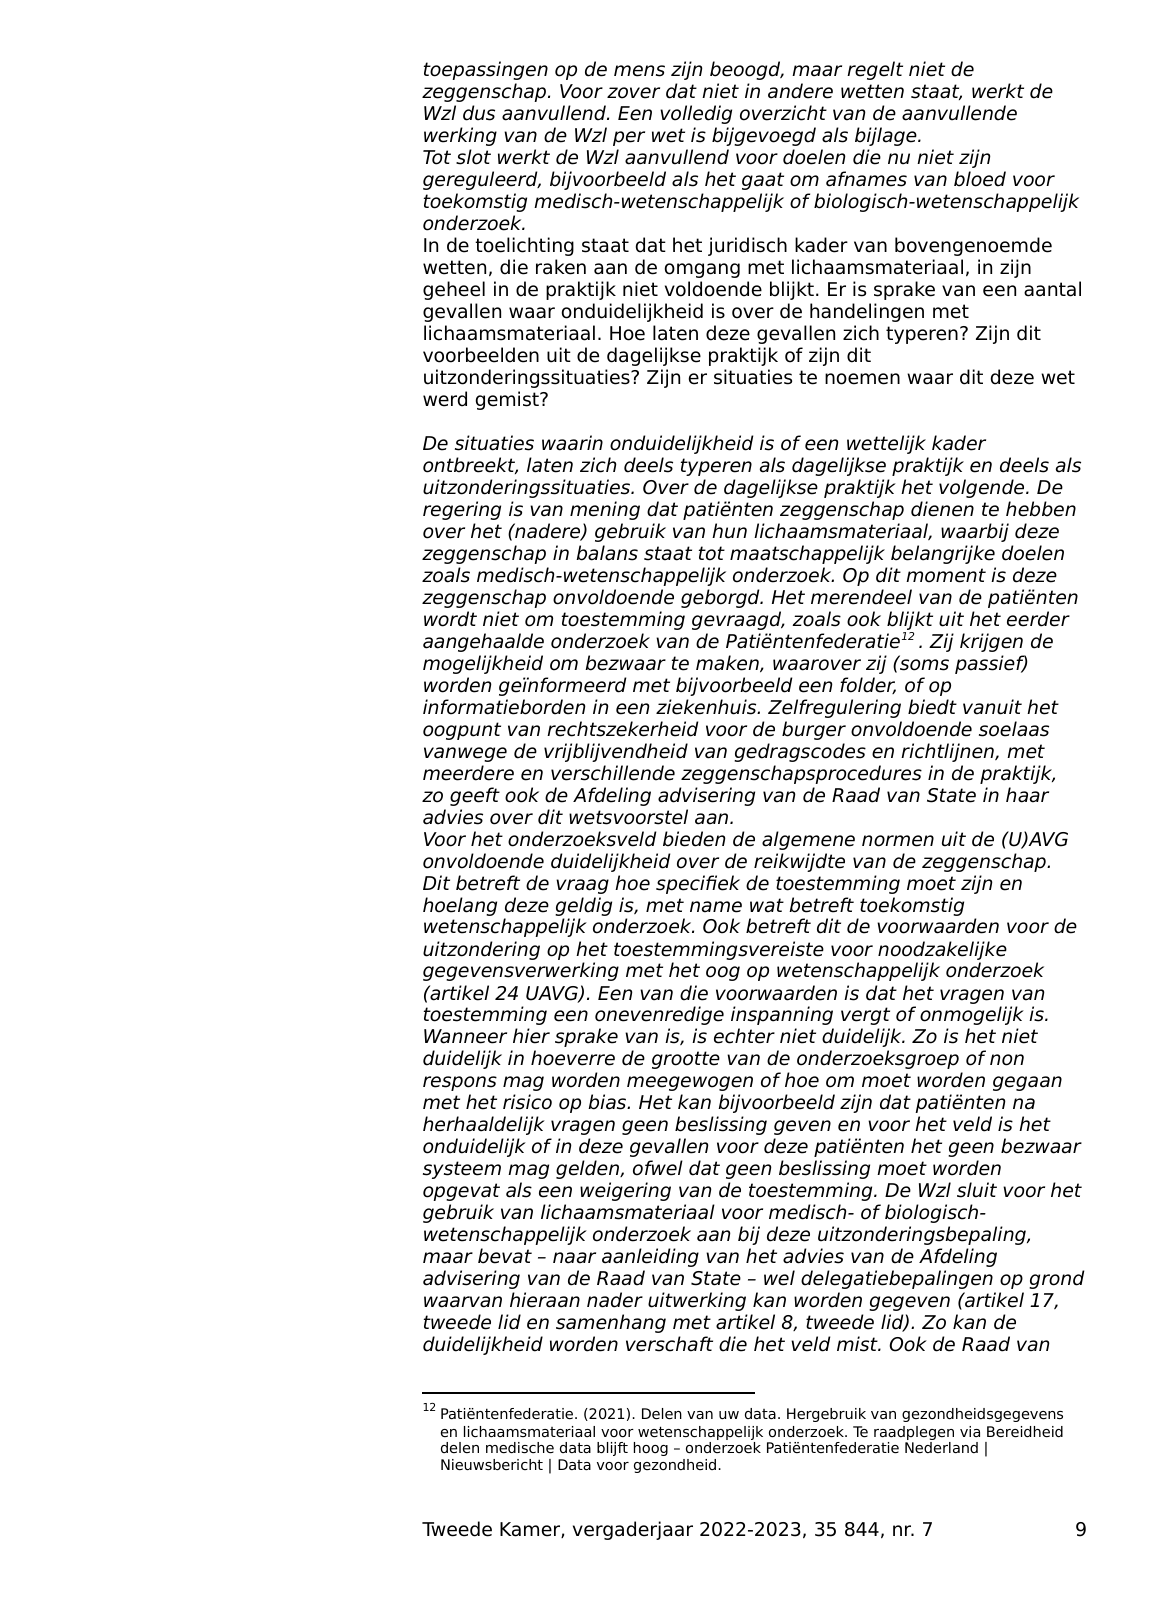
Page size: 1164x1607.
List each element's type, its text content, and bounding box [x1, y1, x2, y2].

text Patiëntenfederatie. (2021). Delen van uw data. Hergebruik van gezondheidsgegevens en lichaamsmateriaal voor wetenschappelijk onderzoek. Te raadplegen via Bereidheid delen medische data blijft hoog – onderzoek Patiëntenfederatie Nederland | Nieuwsbericht | Data voor gezondheid. [422, 1402, 1087, 1474]
text toepassingen op de mens zijn beoogd, maar regelt niet de zeggenschap. Voor zover dat niet in andere wetten staat, werkt de Wzl dus aanvullend. Een volledig overzicht van de aanvullende werking van de Wzl per wet is bijgevoegd als bijlage. [422, 59, 1087, 147]
text Voor het onderzoeksveld bieden de algemene normen uit de (U)AVG onvoldoende duidelijkheid over de reikwijdte van de zeggenschap. Dit betreft de vraag hoe specifiek de toestemming moet zijn en hoelang deze geldig is, met name wat betreft toekomstig wetenschappelijk onderzoek. Ook betreft dit de voorwaarden voor de uitzondering op het toestemmingsvereiste voor noodzakelijke gegevensverwerking met het oog op wetenschappelijk onderzoek (artikel 24 UAVG). Een van die voorwaarden is dat het vragen van toestemming een onevenredige inspanning vergt of onmogelijk is. Wanneer hier sprake van is, is echter niet duidelijk. Zo is het niet duidelijk in hoeverre de grootte van de onderzoeksgroep of non respons mag worden meegewogen of hoe om moet worden gegaan met het risico op bias. Het kan bijvoorbeeld zijn dat patiënten na herhaaldelijk vragen geen beslissing geven en voor het veld is het onduidelijk of in deze gevallen voor deze patiënten het geen bezwaar systeem mag gelden, ofwel dat geen beslissing moet worden opgevat als een weigering van de toestemming. De Wzl sluit voor het gebruik van lichaamsmateriaal voor medisch- of biologisch-wetenschappelijk onderzoek aan bij deze uitzonderingsbepaling, maar bevat – naar aanleiding van het advies van de Afdeling advisering van de Raad van State – wel delegatiebepalingen op grond waarvan hieraan nader uitwerking kan worden gegeven (artikel 17, tweede lid en samenhang met artikel 8, tweede lid). Zo kan de duidelijkheid worden verschaft die het veld mist. Ook de Raad van [422, 828, 1087, 1356]
text In de toelichting staat dat het juridisch kader van bovengenoemde wetten, die raken aan de omgang met lichaamsmateriaal, in zijn geheel in de praktijk niet voldoende blijkt. Er is sprake van een aantal gevallen waar onduidelijkheid is over de handelingen met lichaamsmateriaal. Hoe laten deze gevallen zich typeren? Zijn dit voorbeelden uit de dagelijkse praktijk of zijn dit uitzonderingssituaties? Zijn er situaties te noemen waar dit deze wet werd gemist? [422, 235, 1087, 411]
text Tot slot werkt de Wzl aanvullend voor doelen die nu niet zijn gereguleerd, bijvoorbeeld als het gaat om afnames van bloed voor toekomstig medisch-wetenschappelijk of biologisch-wetenschappelijk onderzoek. [422, 147, 1087, 235]
text De situaties waarin onduidelijkheid is of een wettelijk kader ontbreekt, laten zich deels typeren als dagelijkse praktijk en deels als uitzonderingssituaties. Over de dagelijkse praktijk het volgende. De regering is van mening dat patiënten zeggenschap dienen te hebben over het (nadere) gebruik van hun lichaamsmateriaal, waarbij deze zeggenschap in balans staat tot maatschappelijk belangrijke doelen zoals medisch-wetenschappelijk onderzoek. Op dit moment is deze zeggenschap onvoldoende geborgd. Het merendeel van de patiënten wordt niet om toestemming gevraagd, zoals ook blijkt uit het eerder aangehaalde onderzoek van de Patiëntenfederatie. Zij krijgen de mogelijkheid om bezwaar te maken, waarover zij (soms passief) worden geïnformeerd met bijvoorbeeld een folder, of op informatieborden in een ziekenhuis. Zelfregulering biedt vanuit het oogpunt van rechtszekerheid voor de burger onvoldoende soelaas vanwege de vrijblijvendheid van gedragscodes en richtlijnen, met meerdere en verschillende zeggenschapsprocedures in de praktijk, zo geeft ook de Afdeling advisering van de Raad van State in haar advies over dit wetsvoorstel aan. [422, 433, 1087, 828]
